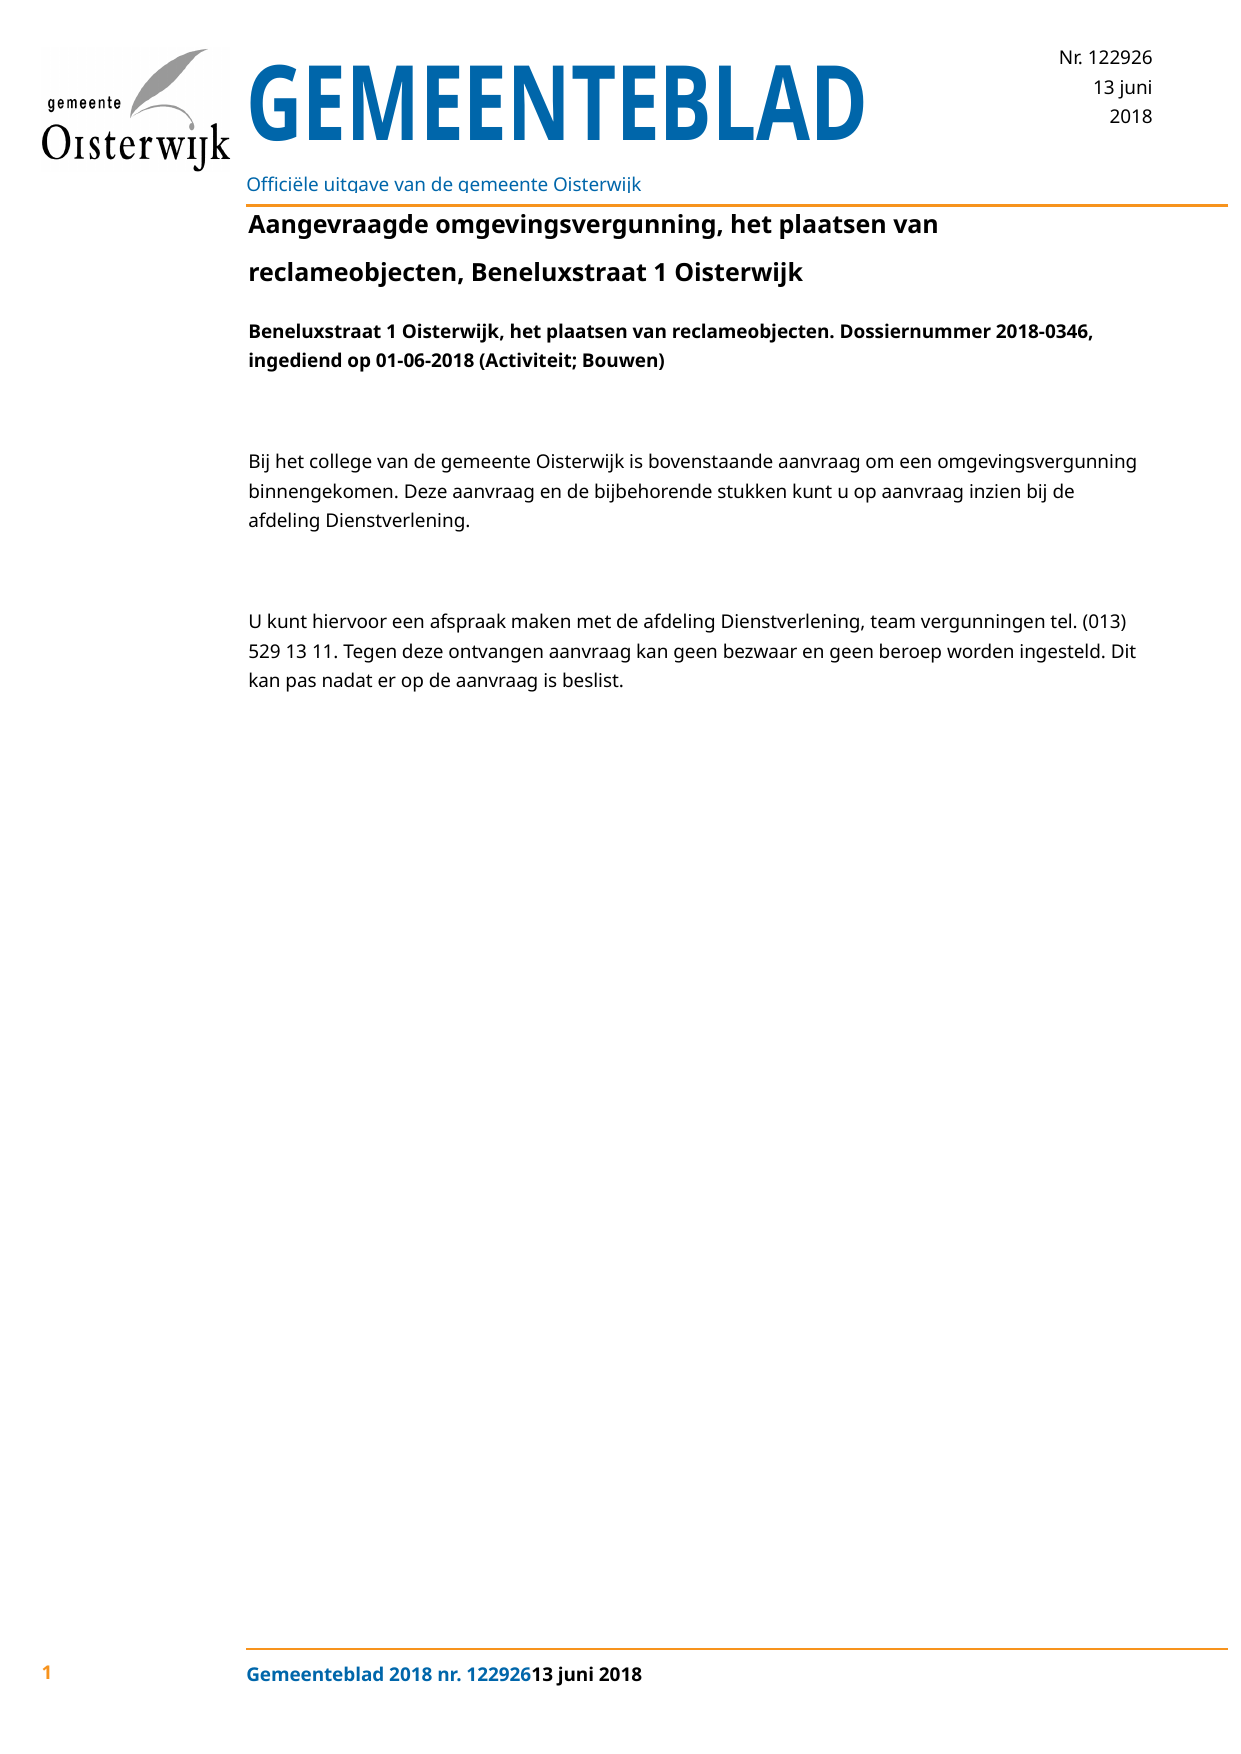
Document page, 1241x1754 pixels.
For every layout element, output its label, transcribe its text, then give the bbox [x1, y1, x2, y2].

text Bij het college van de gemeente Oisterwijk is bovenstaande aanvraag om een omgevingsvergunning binnengekomen. Deze aanvraag en de bijbehorende stukken kunt u op aanvraag inzien bij de afdeling Dienstverlening. [248, 448, 1152, 533]
text U kunt hiervoor een afspraak maken met de afdeling Dienstverlening, team vergunningen tel. (013) 529 13 11. Tegen deze ontvangen aanvraag kan geen bezwaar en geen beroep worden ingesteld. Dit kan pas nadat er op de aanvraag is beslist. [248, 608, 1152, 693]
text Beneluxstraat 1 Oisterwijk, het plaatsen van reclameobjecten. Dossiernummer 2018-0346, ingediend op 01-06-2018 (Activiteit; Bouwen) [248, 318, 1152, 373]
picture [41, 47, 231, 172]
text Aangevraagde omgevingsvergunning, het plaatsen van reclameobjecten, Beneluxstraat 1 Oisterwijk [248, 207, 1152, 288]
